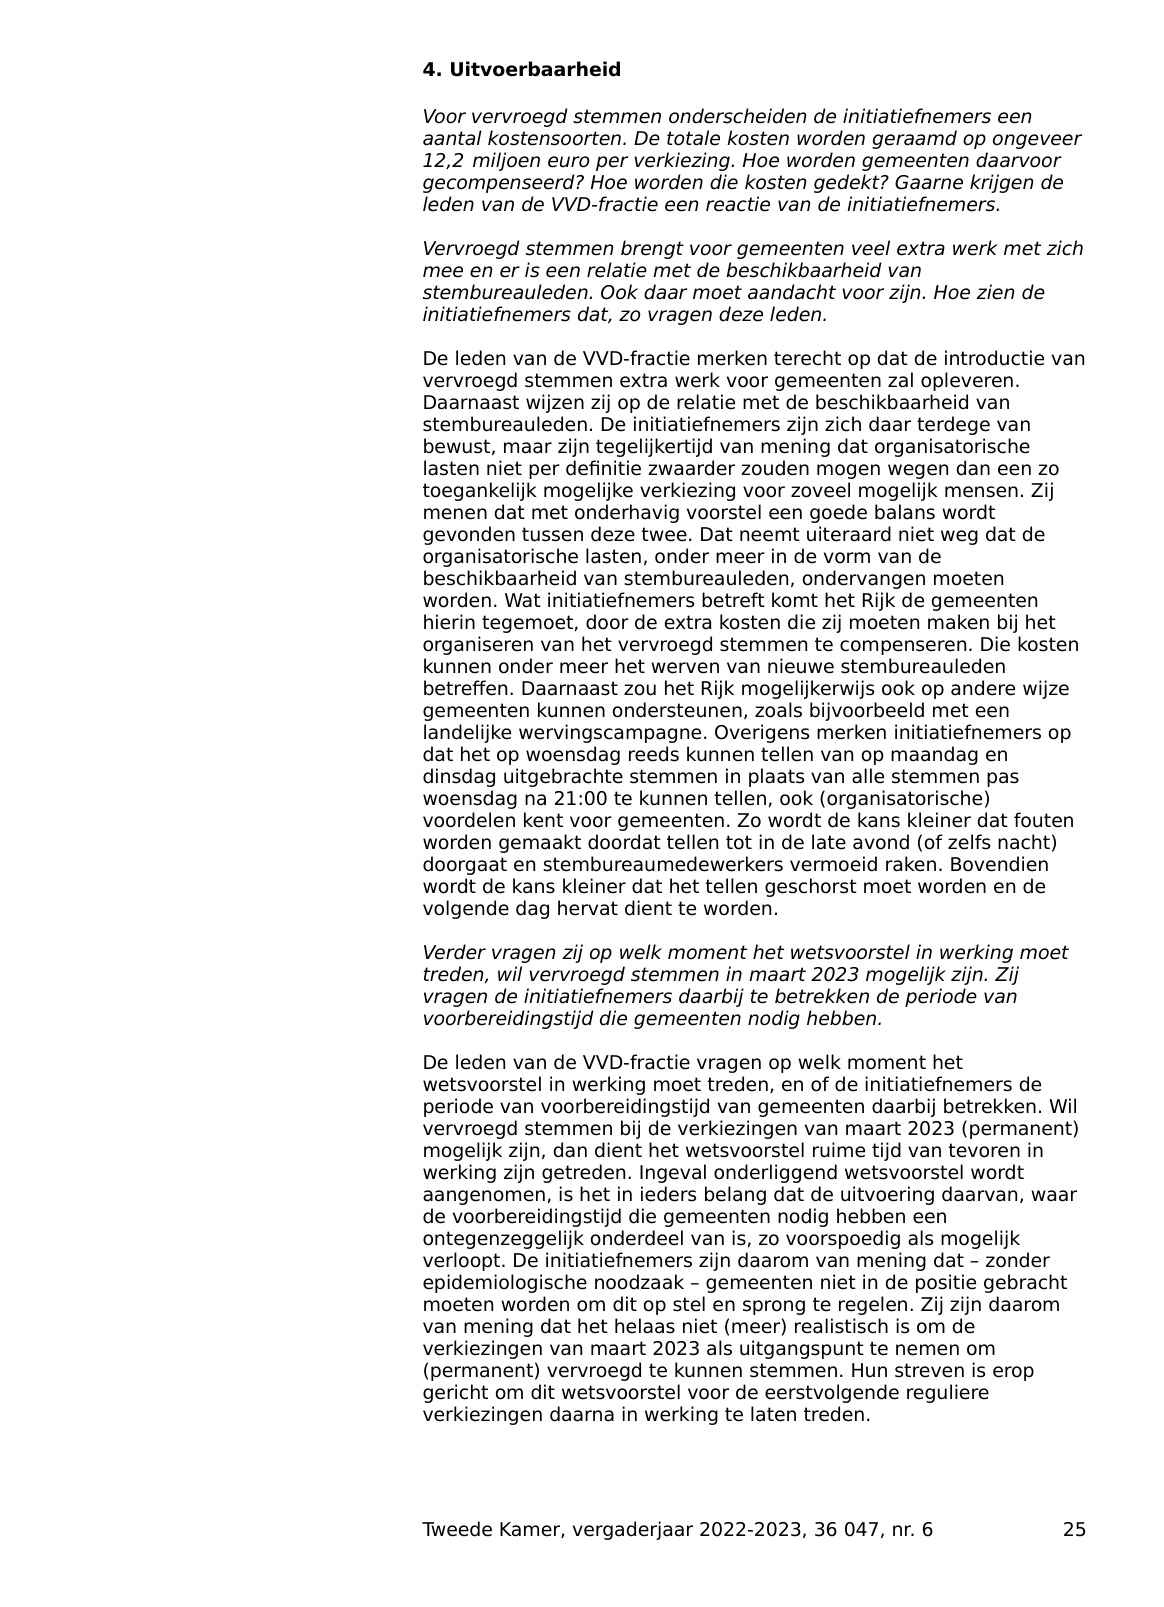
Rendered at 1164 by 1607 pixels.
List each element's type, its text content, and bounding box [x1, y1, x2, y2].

subtitle 4. Uitvoerbaarheid [422, 59, 1087, 81]
text De leden van de VVD-fractie merken terecht op dat de introductie van vervroegd stemmen extra werk voor gemeenten zal opleveren. Daarnaast wijzen zij op de relatie met de beschikbaarheid van stembureauleden. De initiatiefnemers zijn zich daar terdege van bewust, maar zijn tegelijkertijd van mening dat organisatorische lasten niet per definitie zwaarder zouden mogen wegen dan een zo toegankelijk mogelijke verkiezing voor zoveel mogelijk mensen. Zij menen dat met onderhavig voorstel een goede balans wordt gevonden tussen deze twee. Dat neemt uiteraard niet weg dat de organisatorische lasten, onder meer in de vorm van de beschikbaarheid van stembureauleden, ondervangen moeten worden. Wat initiatiefnemers betreft komt het Rijk de gemeenten hierin tegemoet, door de extra kosten die zij moeten maken bij het organiseren van het vervroegd stemmen te compenseren. Die kosten kunnen onder meer het werven van nieuwe stembureauleden betreffen. Daarnaast zou het Rijk mogelijkerwijs ook op andere wijze gemeenten kunnen ondersteunen, zoals bijvoorbeeld met een landelijke wervingscampagne. Overigens merken initiatiefnemers op dat het op woensdag reeds kunnen tellen van op maandag en dinsdag uitgebrachte stemmen in plaats van alle stemmen pas woensdag na 21:00 te kunnen tellen, ook (organisatorische) voordelen kent voor gemeenten. Zo wordt de kans kleiner dat fouten worden gemaakt doordat tellen tot in de late avond (of zelfs nacht) doorgaat en stembureaumedewerkers vermoeid raken. Bovendien wordt de kans kleiner dat het tellen geschorst moet worden en de volgende dag hervat dient te worden. [422, 348, 1087, 920]
text Vervroegd stemmen brengt voor gemeenten veel extra werk met zich mee en er is een relatie met de beschikbaarheid van stembureauleden. Ook daar moet aandacht voor zijn. Hoe zien de initiatiefnemers dat, zo vragen deze leden. [422, 238, 1087, 326]
text Voor vervroegd stemmen onderscheiden de initiatiefnemers een aantal kostensoorten. De totale kosten worden geraamd op ongeveer 12,2 miljoen euro per verkiezing. Hoe worden gemeenten daarvoor gecompenseerd? Hoe worden die kosten gedekt? Gaarne krijgen de leden van de VVD-fractie een reactie van de initiatiefnemers. [422, 106, 1087, 216]
text Verder vragen zij op welk moment het wetsvoorstel in werking moet treden, wil vervroegd stemmen in maart 2023 mogelijk zijn. Zij vragen de initiatiefnemers daarbij te betrekken de periode van voorbereidingstijd die gemeenten nodig hebben. [422, 942, 1087, 1030]
text De leden van de VVD-fractie vragen op welk moment het wetsvoorstel in werking moet treden, en of de initiatiefnemers de periode van voorbereidingstijd van gemeenten daarbij betrekken. Wil vervroegd stemmen bij de verkiezingen van maart 2023 (permanent) mogelijk zijn, dan dient het wetsvoorstel ruime tijd van tevoren in werking zijn getreden. Ingeval onderliggend wetsvoorstel wordt aangenomen, is het in ieders belang dat de uitvoering daarvan, waar de voorbereidingstijd die gemeenten nodig hebben een ontegenzeggelijk onderdeel van is, zo voorspoedig als mogelijk verloopt. De initiatiefnemers zijn daarom van mening dat – zonder epidemiologische noodzaak – gemeenten niet in de positie gebracht moeten worden om dit op stel en sprong te regelen. Zij zijn daarom van mening dat het helaas niet (meer) realistisch is om de verkiezingen van maart 2023 als uitgangspunt te nemen om (permanent) vervroegd te kunnen stemmen. Hun streven is erop gericht om dit wetsvoorstel voor de eerstvolgende reguliere verkiezingen daarna in werking te laten treden. [422, 1052, 1087, 1426]
